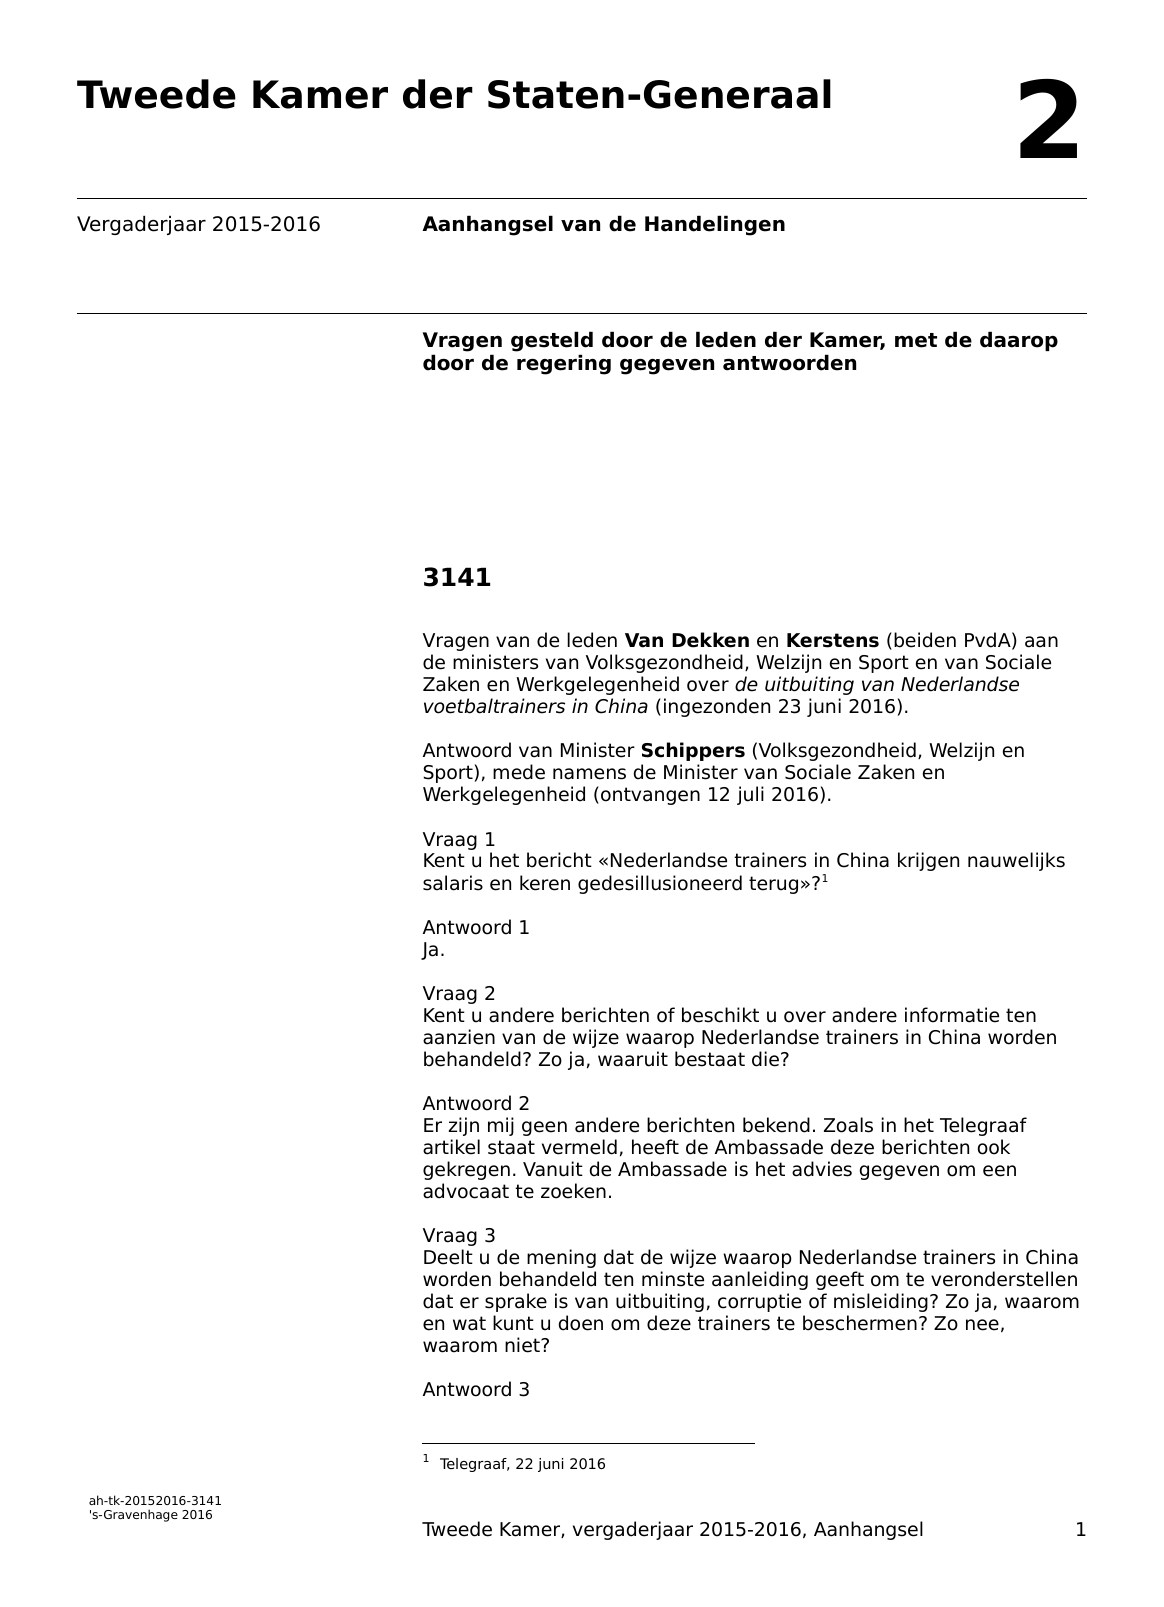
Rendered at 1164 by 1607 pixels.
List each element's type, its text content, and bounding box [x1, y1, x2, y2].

text ah-tk-20152016-3141 [88, 1494, 323, 1508]
text 3141 [422, 563, 1087, 592]
text Telegraaf, 22 juni 2016 [422, 1452, 1087, 1474]
text Deelt u de mening dat de wijze waarop Nederlandse trainers in China worden behandeld ten minste aanleiding geeft om te veronderstellen dat er sprake is van uitbuiting, corruptie of misleiding? Zo ja, waarom en wat kunt u doen om deze trainers te beschermen? Zo nee, waarom niet? [422, 1247, 1087, 1357]
text Vraag 2 [422, 983, 1087, 1005]
text Antwoord 1 [422, 917, 1087, 938]
table_cell Vergaderjaar 2015-2016 [77, 199, 422, 313]
text Ja. [422, 938, 1087, 961]
text Antwoord van Minister Schippers (Volksgezondheid, Welzijn en Sport), mede namens de Minister van Sociale Zaken en Werkgelegenheid (ontvangen 12 juli 2016). [422, 740, 1087, 806]
text 's-Gravenhage 2016 [88, 1508, 323, 1522]
text Antwoord 2 [422, 1093, 1087, 1115]
text Kent u het bericht «Nederlandse trainers in China krijgen nauwelijks salaris en keren gedesillusioneerd terug»? [422, 850, 1087, 894]
text Vragen van de leden Van Dekken en Kerstens (beiden PvdA) aan de ministers van Volksgezondheid, Welzijn en Sport en van Sociale Zaken en Werkgelegenheid over de uitbuiting van Nederlandse voetbaltrainers in China (ingezonden 23 juni 2016). [422, 630, 1087, 718]
table_cell Aanhangsel van de Handelingen [422, 199, 1087, 313]
text Kent u andere berichten of beschikt u over andere informatie ten aanzien van de wijze waarop Nederlandse trainers in China worden behandeld? Zo ja, waaruit bestaat die? [422, 1005, 1087, 1071]
table_cell Vragen gesteld door de leden der Kamer, met de daarop door de regering gegeven antwoorden [422, 314, 1087, 375]
text Vraag 1 [422, 828, 1087, 850]
text Vraag 3 [422, 1225, 1087, 1247]
text Antwoord 3 [422, 1379, 1087, 1401]
table_cell [77, 314, 422, 375]
table_header Tweede Kamer der Staten-Generaal [77, 59, 886, 198]
text Er zijn mij geen andere berichten bekend. Zoals in het Telegraaf artikel staat vermeld, heeft de Ambassade deze berichten ook gekregen. Vanuit de Ambassade is het advies gegeven om een advocaat te zoeken. [422, 1115, 1087, 1203]
table_header 2 [886, 59, 1087, 198]
